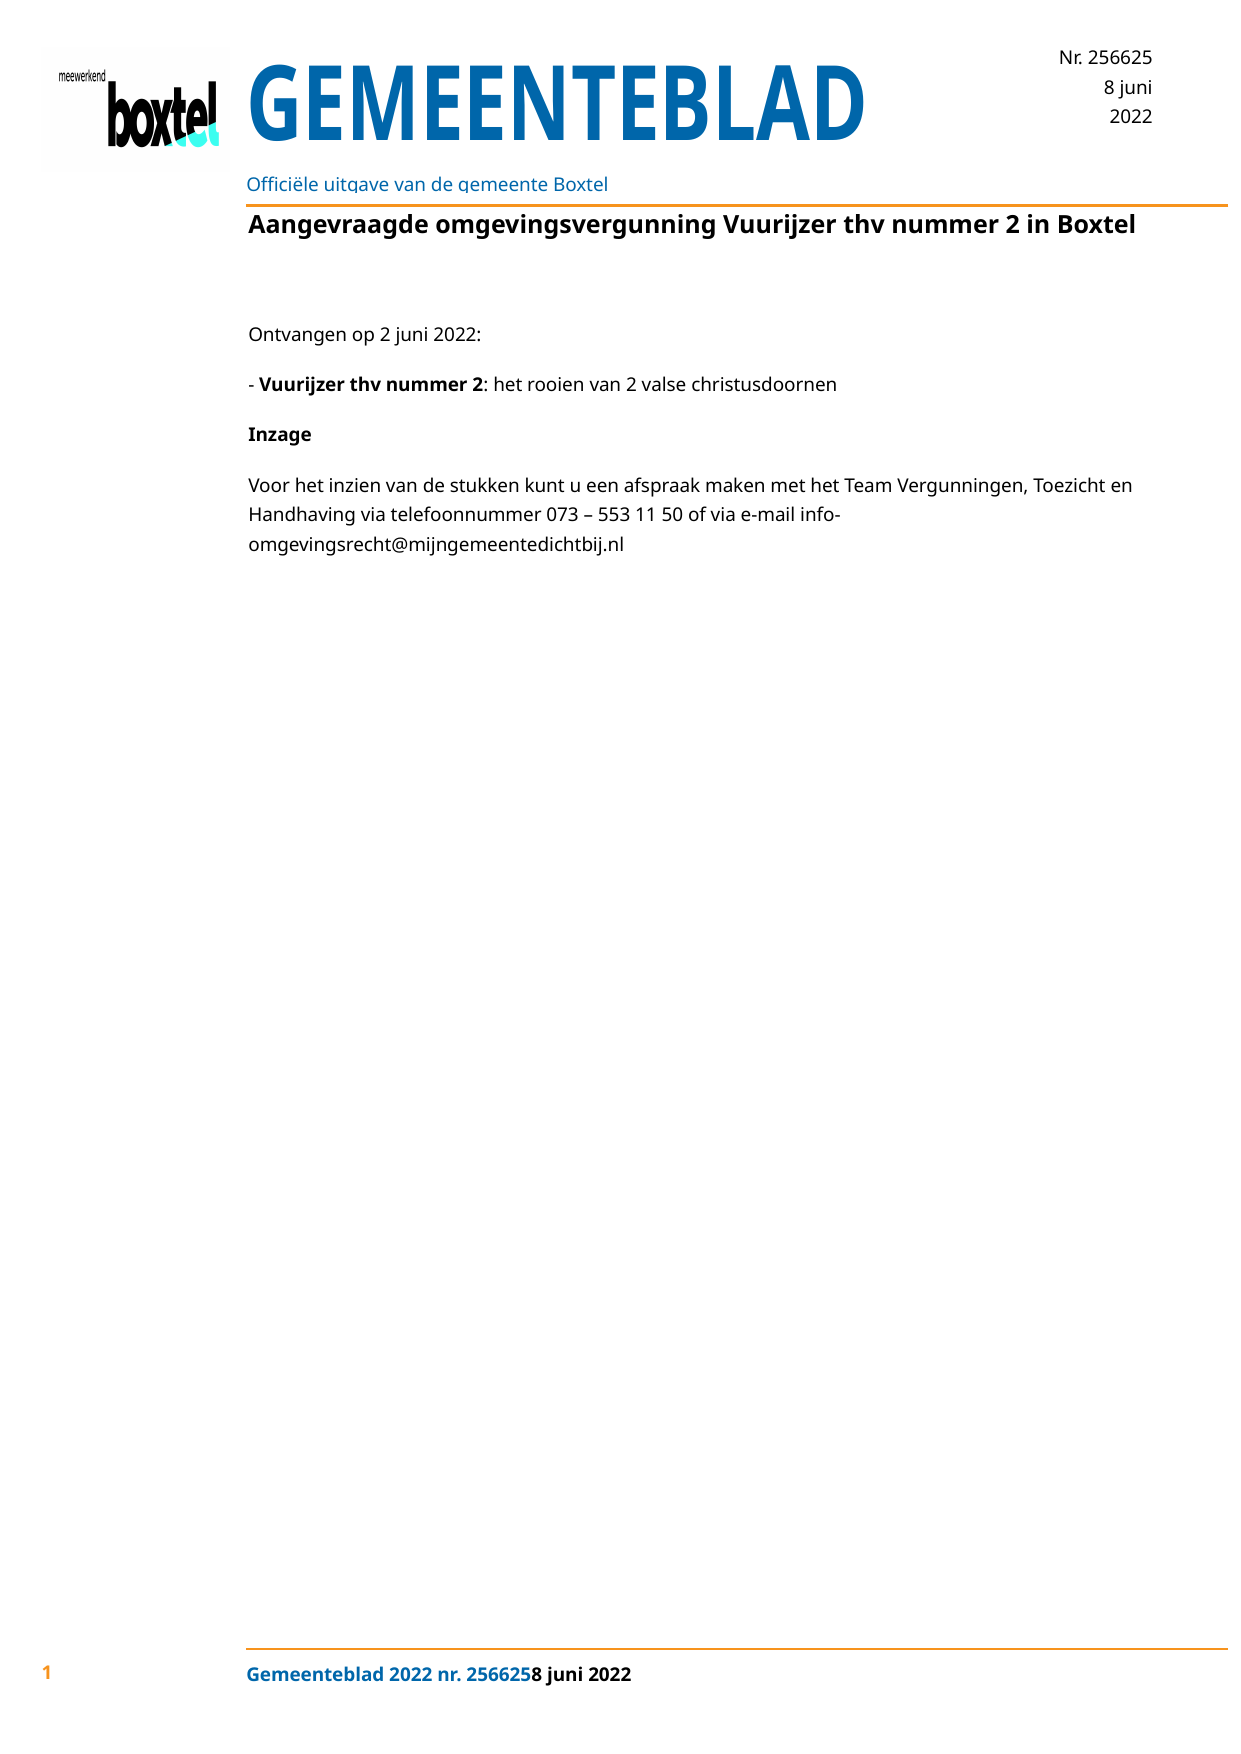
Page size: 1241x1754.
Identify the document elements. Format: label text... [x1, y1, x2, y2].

text Ontvangen op 2 juni 2022: [248, 321, 1152, 346]
text Voor het inzien van de stukken kunt u een afspraak maken met het Team Vergunningen, Toezicht en Handhaving via telefoonnummer 073 – 553 11 50 of via e-mail info-omgevingsrecht@mijngemeentedichtbij.nl [248, 472, 1152, 557]
text Inzage [248, 422, 1152, 447]
text - Vuurijzer thv nummer 2: het rooien van 2 valse christusdoornen [248, 371, 1152, 397]
picture [41, 47, 231, 172]
text Aangevraagde omgevingsvergunning Vuurijzer thv nummer 2 in Boxtel [248, 207, 1152, 241]
